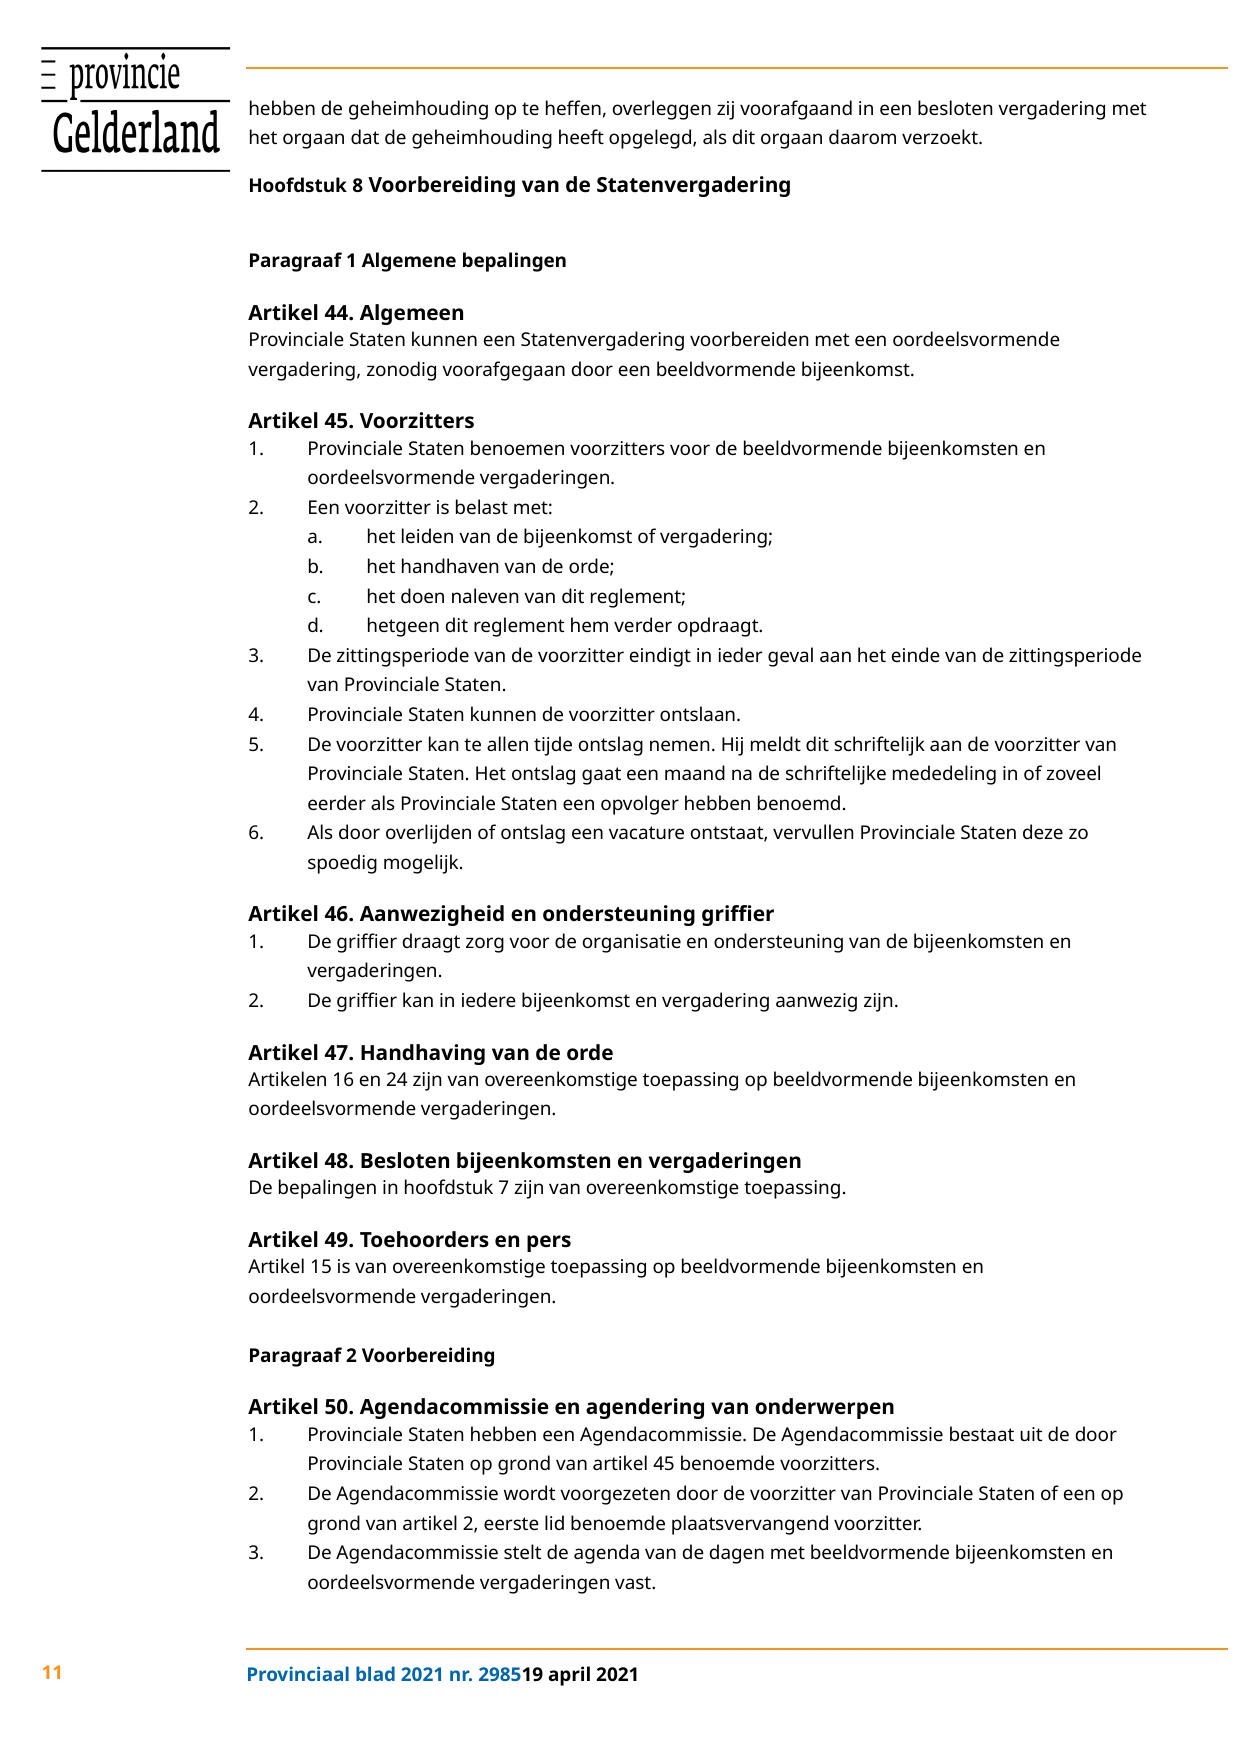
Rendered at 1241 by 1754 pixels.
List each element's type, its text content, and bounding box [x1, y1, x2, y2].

text Paragraaf 1 Algemene bepalingen [248, 248, 1152, 273]
text Artikel 46. Aanwezigheid en ondersteuning griffier [248, 899, 1152, 928]
text Artikel 48. Besloten bijeenkomsten en vergaderingen [248, 1146, 1152, 1174]
text Hoofdstuk 8 Voorbereiding van de Statenvergadering [248, 170, 1152, 198]
list hetgeen dit reglement hem verder opdraagt. [307, 612, 1152, 638]
text Provinciale Staten kunnen een Statenvergadering voorbereiden met een oordeelsvormende vergadering, zonodig voorafgegaan door een beeldvormende bijeenkomst. [248, 327, 1152, 382]
list De Agendacommissie stelt de agenda van de dagen met beeldvormende bijeenkomsten en oordeelsvormende vergaderingen vast. [248, 1539, 1152, 1594]
list het handhaven van de orde; [307, 553, 1152, 579]
text Artikel 44. Algemeen [248, 298, 1152, 327]
list Provinciale Staten kunnen de voorzitter ontslaan. [248, 701, 1152, 727]
text Artikel 15 is van overeenkomstige toepassing op beeldvormende bijeenkomsten en oordeelsvormende vergaderingen. [248, 1253, 1152, 1309]
list Provinciale Staten benoemen voorzitters voor de beeldvormende bijeenkomsten en oordeelsvormende vergaderingen. [248, 435, 1152, 490]
text Artikelen 16 en 24 zijn van overeenkomstige toepassing op beeldvormende bijeenkomsten en oordeelsvormende vergaderingen. [248, 1066, 1152, 1121]
list De zittingsperiode van de voorzitter eindigt in ieder geval aan het einde van de zittingsperiode van Provinciale Staten. [248, 642, 1152, 697]
text Artikel 50. Agendacommissie en agendering van onderwerpen [248, 1392, 1152, 1421]
list De griffier kan in iedere bijeenkomst en vergadering aanwezig zijn. [248, 987, 1152, 1013]
list het leiden van de bijeenkomst of vergadering; [307, 524, 1152, 549]
list Een voorzitter is belast met: [248, 494, 1152, 520]
text Artikel 49. Toehoorders en pers [248, 1225, 1152, 1253]
text De bepalingen in hoofdstuk 7 zijn van overeenkomstige toepassing. [248, 1174, 1152, 1200]
list De griffier draagt zorg voor de organisatie en ondersteuning van de bijeenkomsten en vergaderingen. [248, 928, 1152, 983]
list Als door overlijden of ontslag een vacature ontstaat, vervullen Provinciale Staten deze zo spoedig mogelijk. [248, 819, 1152, 875]
list Provinciale Staten hebben een Agendacommissie. De Agendacommissie bestaat uit de door Provinciale Staten op grond van artikel 45 benoemde voorzitters. [248, 1421, 1152, 1476]
list De Agendacommissie wordt voorgezeten door de voorzitter van Provinciale Staten of een op grond van artikel 2, eerste lid benoemde plaatsvervangend voorzitter. [248, 1480, 1152, 1535]
text Artikel 45. Voorzitters [248, 407, 1152, 435]
text Artikel 47. Handhaving van de orde [248, 1038, 1152, 1066]
list De voorzitter kan te allen tijde ontslag nemen. Hij meldt dit schriftelijk aan de voorzitter van Provinciale Staten. Het ontslag gaat een maand na de schriftelijke mededeling in of zoveel eerder als Provinciale Staten een opvolger hebben benoemd. [248, 731, 1152, 816]
text hebben de geheimhouding op te heffen, overleggen zij voorafgaand in een besloten vergadering met het orgaan dat de geheimhouding heeft opgelegd, als dit orgaan daarom verzoekt. [248, 95, 1152, 150]
picture [41, 47, 231, 172]
list het doen naleven van dit reglement; [307, 583, 1152, 609]
text Paragraaf 2 Voorbereiding [248, 1342, 1152, 1368]
